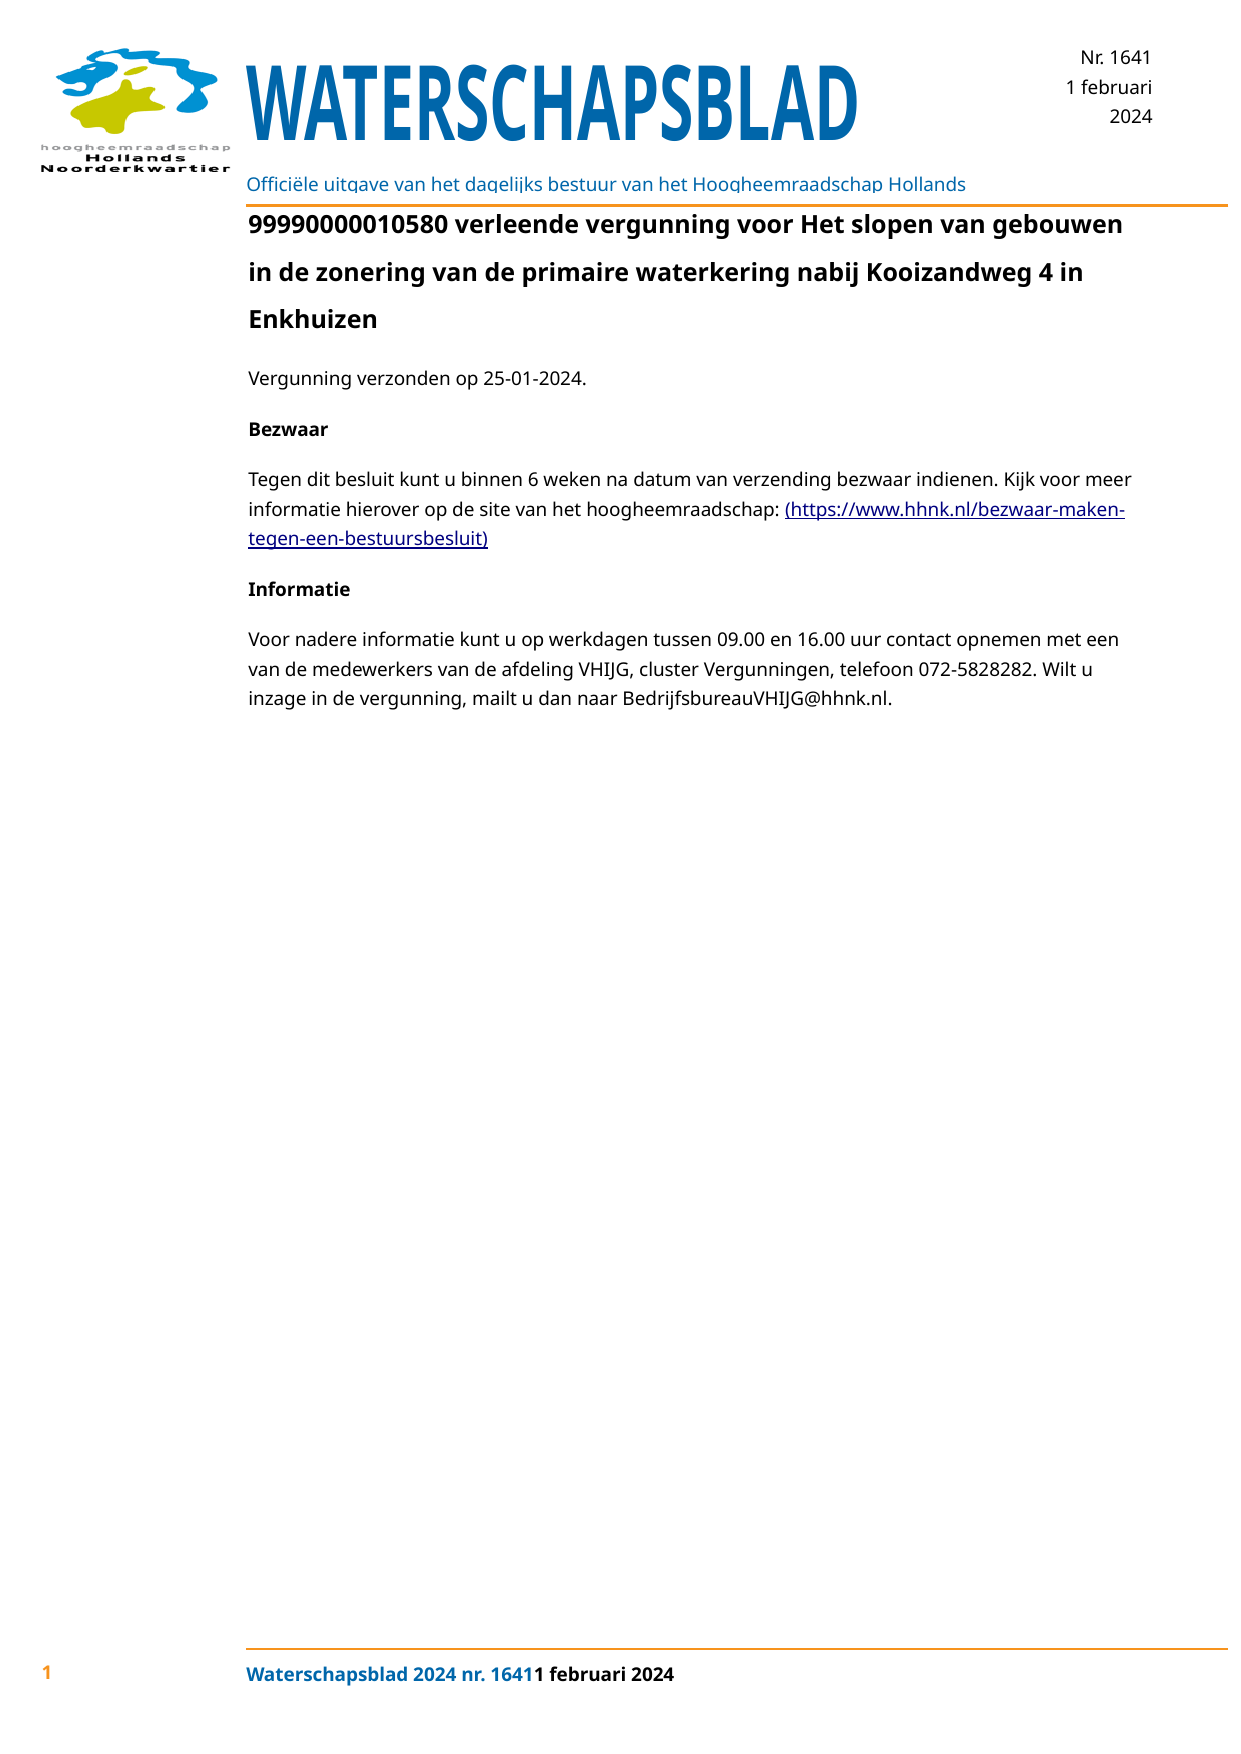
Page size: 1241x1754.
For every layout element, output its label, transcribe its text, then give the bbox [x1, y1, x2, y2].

text Tegen dit besluit kunt u binnen 6 weken na datum van verzending bezwaar indienen. Kijk voor meer informatie hierover op de site van het hoogheemraadschap: (https://www.hhnk.nl/bezwaar-maken-tegen-een-bestuursbesluit) [248, 466, 1152, 551]
text Vergunning verzonden op 25-01-2024. [248, 366, 1152, 391]
text Bezwaar [248, 416, 1152, 442]
text Informatie [248, 576, 1152, 602]
text Voor nadere informatie kunt u op werkdagen tussen 09.00 en 16.00 uur contact opnemen met een van de medewerkers van de afdeling VHIJG, cluster Vergunningen, telefoon 072-5828282. Wilt u inzage in de vergunning, mailt u dan naar BedrijfsbureauVHIJG@hhnk.nl. [248, 626, 1152, 711]
picture [41, 47, 231, 172]
text 99990000010580 verleende vergunning voor Het slopen van gebouwen in de zonering van de primaire waterkering nabij Kooizandweg 4 in Enkhuizen [248, 207, 1152, 336]
